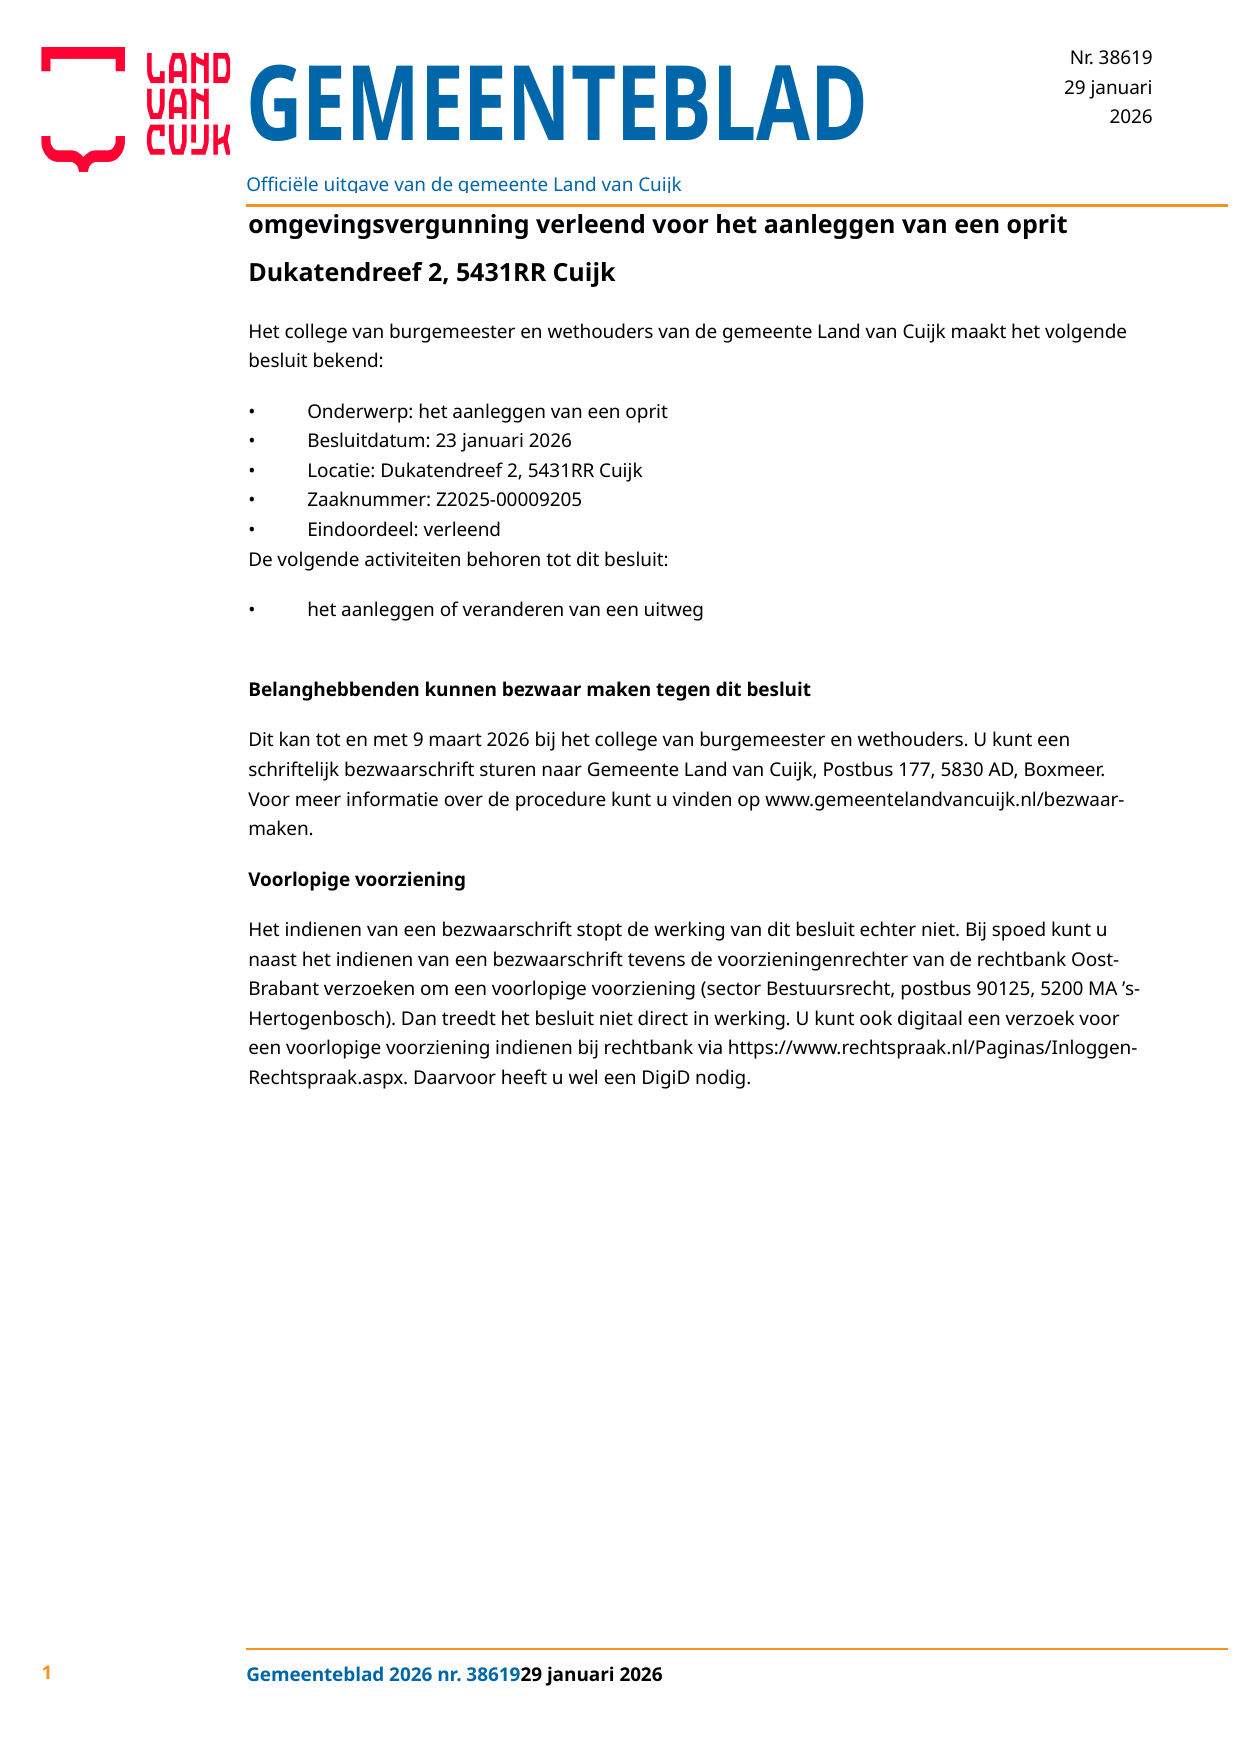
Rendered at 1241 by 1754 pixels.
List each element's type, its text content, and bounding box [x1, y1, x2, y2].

picture [41, 47, 231, 172]
list Besluitdatum: 23 januari 2026 [248, 427, 1152, 453]
text omgevingsvergunning verleend voor het aanleggen van een oprit Dukatendreef 2, 5431RR Cuijk [248, 207, 1152, 288]
text De volgende activiteiten behoren tot dit besluit: [248, 546, 1152, 572]
text Voorlopige voorziening [248, 866, 1152, 892]
list Eindoordeel: verleend [248, 516, 1152, 542]
list Onderwerp: het aanleggen van een oprit [248, 398, 1152, 424]
list het aanleggen of veranderen van een uitweg [248, 596, 1152, 622]
list Zaaknummer: Z2025-00009205 [248, 487, 1152, 512]
text Het indienen van een bezwaarschrift stopt de werking van dit besluit echter niet. Bij spoed kunt u naast het indienen van een bezwaarschrift tevens de voorzieningenrechter van de rechtbank Oost-Brabant verzoeken om een voorlopige voorziening (sector Bestuursrecht, postbus 90125, 5200 MA ’s-Hertogenbosch). Dan treedt het besluit niet direct in werking. U kunt ook digitaal een verzoek voor een voorlopige voorziening indienen bij rechtbank via https://www.rechtspraak.nl/Paginas/Inloggen-Rechtspraak.aspx. Daarvoor heeft u wel een DigiD nodig. [248, 916, 1152, 1090]
list Locatie: Dukatendreef 2, 5431RR Cuijk [248, 457, 1152, 483]
text Belanghebbenden kunnen bezwaar maken tegen dit besluit [248, 676, 1152, 702]
text Dit kan tot en met 9 maart 2026 bij het college van burgemeester en wethouders. U kunt een schriftelijk bezwaarschrift sturen naar Gemeente Land van Cuijk, Postbus 177, 5830 AD, Boxmeer. Voor meer informatie over de procedure kunt u vinden op www.gemeentelandvancuijk.nl/bezwaar-maken. [248, 727, 1152, 841]
text Het college van burgemeester en wethouders van de gemeente Land van Cuijk maakt het volgende besluit bekend: [248, 318, 1152, 373]
